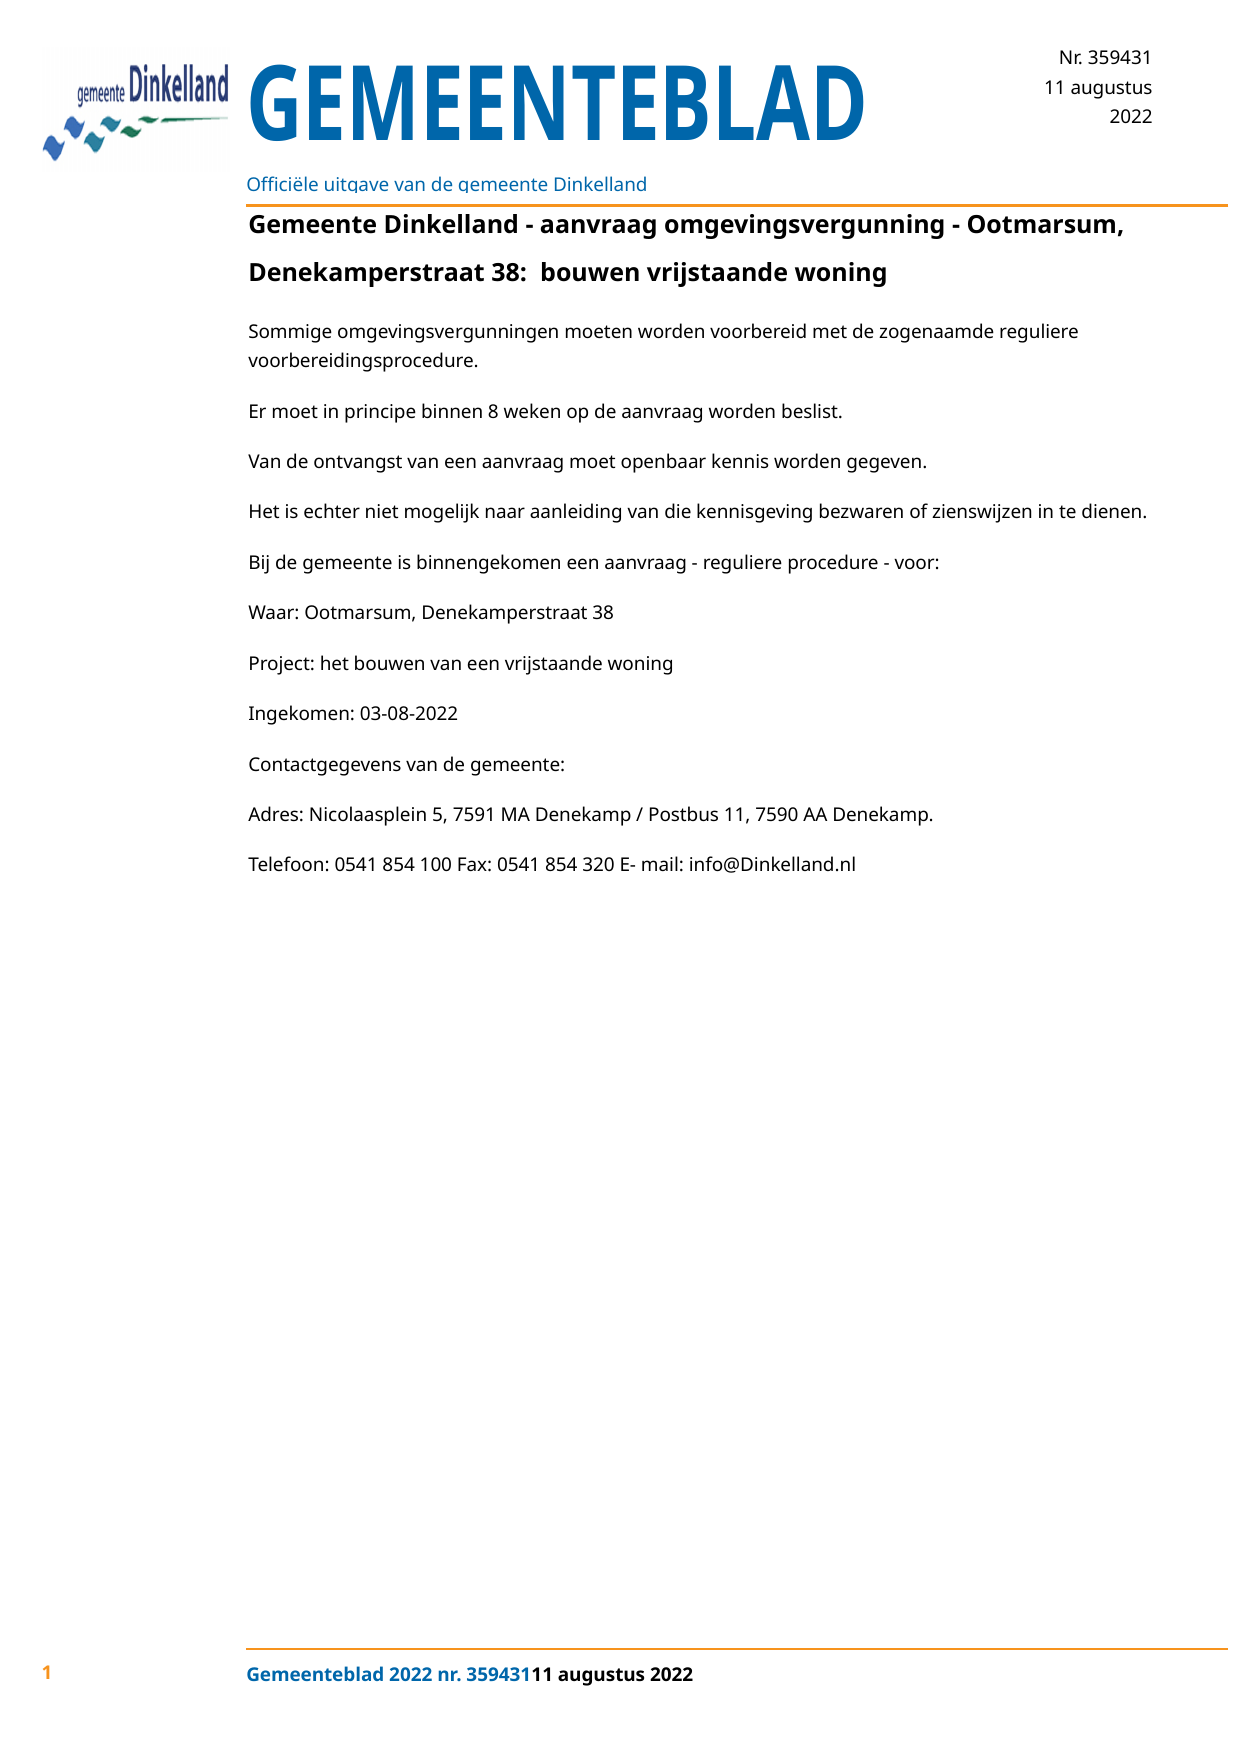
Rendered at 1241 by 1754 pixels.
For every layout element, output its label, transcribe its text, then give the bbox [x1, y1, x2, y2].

text Sommige omgevingsvergunningen moeten worden voorbereid met de zogenaamde reguliere voorbereidingsprocedure. [248, 318, 1152, 373]
text Project: het bouwen van een vrijstaande woning [248, 650, 1152, 676]
text Gemeente Dinkelland - aanvraag omgevingsvergunning - Ootmarsum, Denekamperstraat 38: bouwen vrijstaande woning [248, 207, 1152, 288]
picture [41, 47, 231, 172]
text Bij de gemeente is binnengekomen een aanvraag - reguliere procedure - voor: [248, 549, 1152, 575]
text Er moet in principe binnen 8 weken op de aanvraag worden beslist. [248, 398, 1152, 424]
text Van de ontvangst van een aanvraag moet openbaar kennis worden gegeven. [248, 448, 1152, 474]
text Waar: Ootmarsum, Denekamperstraat 38 [248, 599, 1152, 625]
text Contactgegevens van de gemeente: [248, 751, 1152, 777]
text Adres: Nicolaasplein 5, 7591 MA Denekamp / Postbus 11, 7590 AA Denekamp. [248, 801, 1152, 827]
text Het is echter niet mogelijk naar aanleiding van die kennisgeving bezwaren of zienswijzen in te dienen. [248, 499, 1152, 524]
text Ingekomen: 03-08-2022 [248, 700, 1152, 726]
text Telefoon: 0541 854 100 Fax: 0541 854 320 E- mail: info@Dinkelland.nl [248, 852, 1152, 877]
